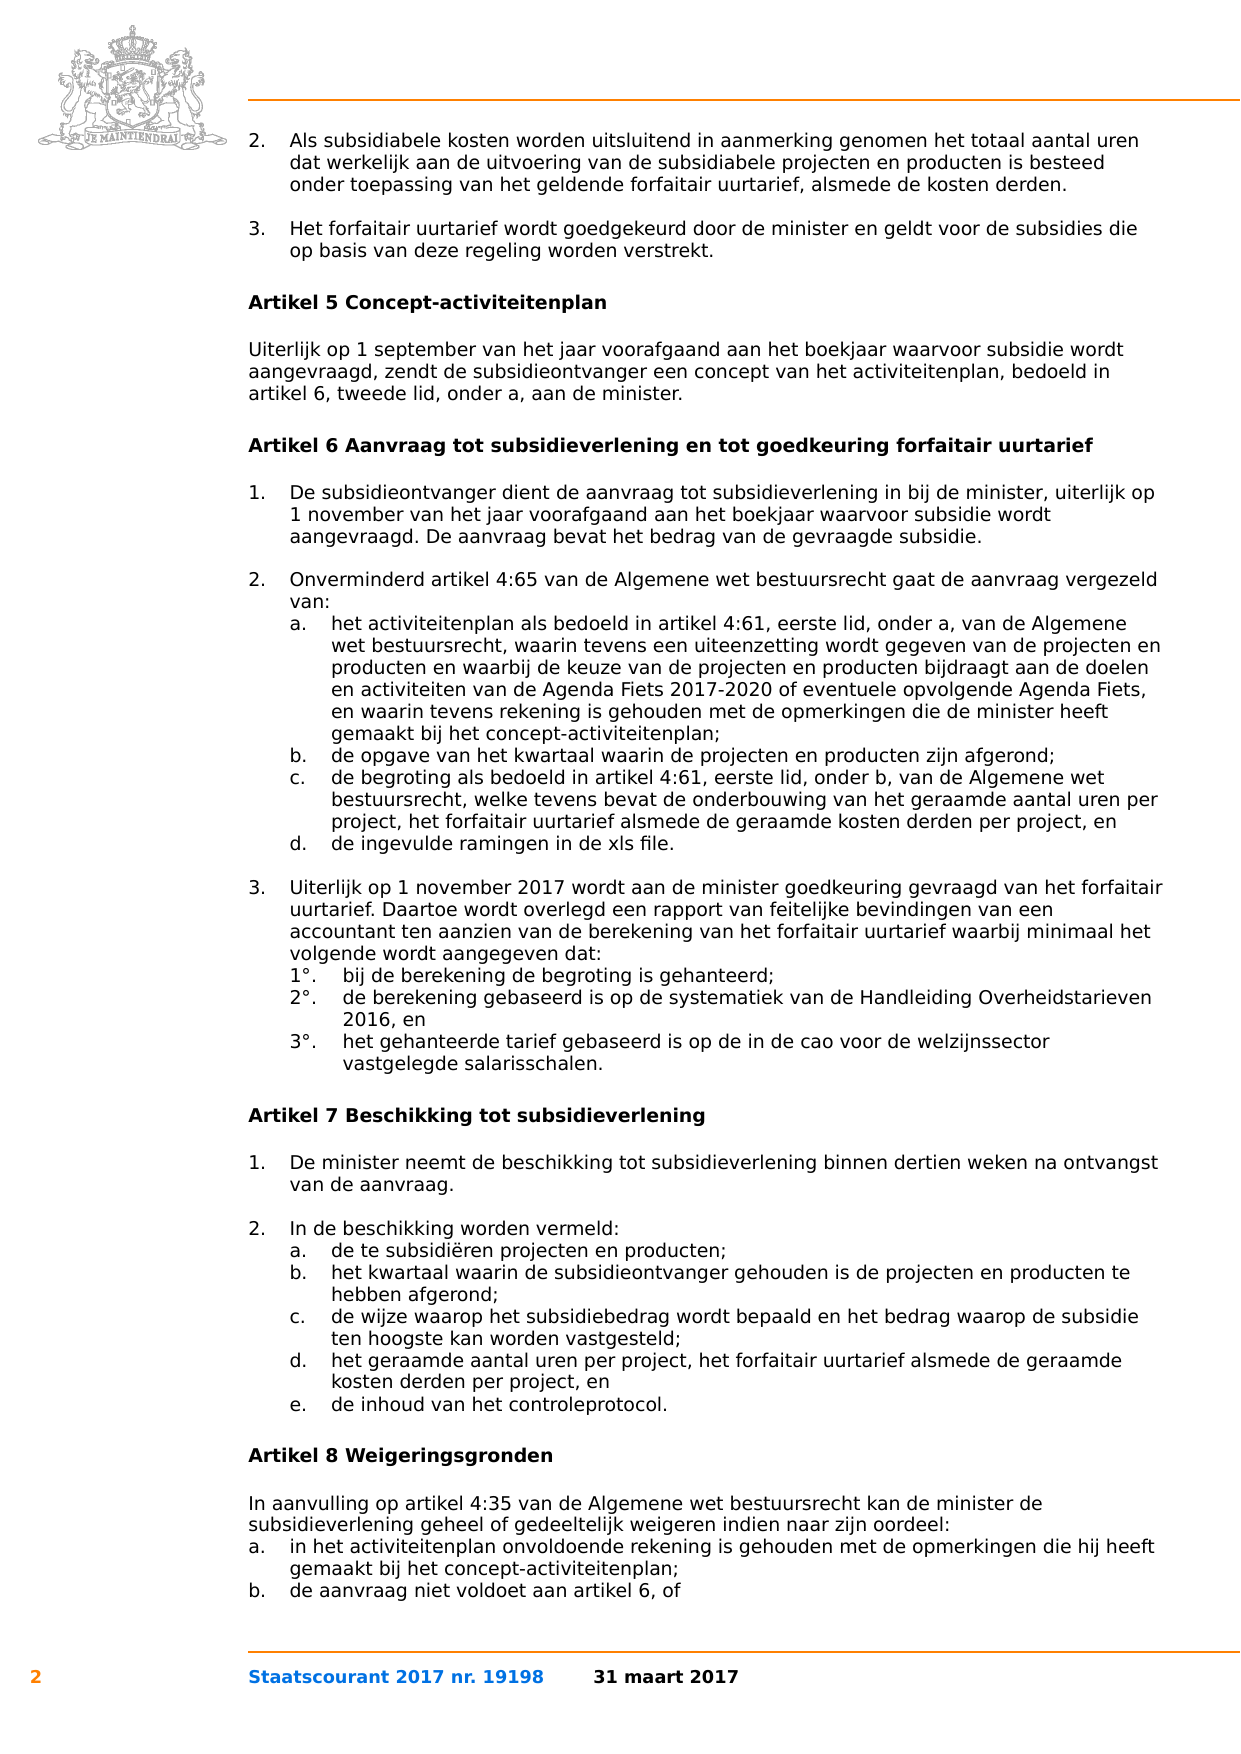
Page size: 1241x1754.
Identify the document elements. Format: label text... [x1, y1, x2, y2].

subtitle Artikel 6 Aanvraag tot subsidieverlening en tot goedkeuring forfaitair uurtarief [248, 434, 1163, 457]
subtitle Artikel 8 Weigeringsgronden [248, 1445, 1163, 1467]
text c. de begroting als bedoeld in artikel 4:61, eerste lid, onder b, van de Algemene wet bestuursrecht, welke tevens bevat de onderbouwing van het geraamde aantal uren per project, het forfaitair uurtarief alsmede de geraamde kosten derden per project, en [289, 767, 1163, 833]
text 3. Uiterlijk op 1 november 2017 wordt aan de minister goedkeuring gevraagd van het forfaitair uurtarief. Daartoe wordt overlegd een rapport van feitelijke bevindingen van een accountant ten aanzien van de berekening van het forfaitair uurtarief waarbij minimaal het volgende wordt aangegeven dat: [248, 877, 1163, 965]
text a. de te subsidiëren projecten en producten; [289, 1239, 1163, 1262]
text e. de inhoud van het controleprotocol. [289, 1393, 1163, 1415]
text 1. De minister neemt de beschikking tot subsidieverlening binnen dertien weken na ontvangst van de aanvraag. [248, 1152, 1163, 1196]
text c. de wijze waarop het subsidiebedrag wordt bepaald en het bedrag waarop de subsidie ten hoogste kan worden vastgesteld; [289, 1306, 1163, 1349]
text 3. Het forfaitair uurtarief wordt goedgekeurd door de minister en geldt voor de subsidies die op basis van deze regeling worden verstrekt. [248, 218, 1163, 262]
text b. de opgave van het kwartaal waarin de projecten en producten zijn afgerond; [289, 745, 1163, 767]
text 2. Onverminderd artikel 4:65 van de Algemene wet bestuursrecht gaat de aanvraag vergezeld van: [248, 569, 1163, 613]
subtitle Artikel 5 Concept-activiteitenplan [248, 292, 1163, 314]
picture [38, 25, 227, 150]
text 2°. de berekening gebaseerd is op de systematiek van de Handleiding Overheidstarieven 2016, en [289, 987, 1163, 1031]
text 2. In de beschikking worden vermeld: [248, 1218, 1163, 1239]
text In aanvulling op artikel 4:35 van de Algemene wet bestuursrecht kan de minister de subsidieverlening geheel of gedeeltelijk weigeren indien naar zijn oordeel: [248, 1492, 1163, 1536]
text 2. Als subsidiabele kosten worden uitsluitend in aanmerking genomen het totaal aantal uren dat werkelijk aan de uitvoering van de subsidiabele projecten en producten is besteed onder toepassing van het geldende forfaitair uurtarief, alsmede de kosten derden. [248, 130, 1163, 196]
text b. het kwartaal waarin de subsidieontvanger gehouden is de projecten en producten te hebben afgerond; [289, 1262, 1163, 1306]
text a. het activiteitenplan als bedoeld in artikel 4:61, eerste lid, onder a, van de Algemene wet bestuursrecht, waarin tevens een uiteenzetting wordt gegeven van de projecten en producten en waarbij de keuze van de projecten en producten bijdraagt aan de doelen en activiteiten van de Agenda Fiets 2017-2020 of eventuele opvolgende Agenda Fiets, en waarin tevens rekening is gehouden met de opmerkingen die de minister heeft gemaakt bij het concept-activiteitenplan; [289, 613, 1163, 745]
text 1°. bij de berekening de begroting is gehanteerd; [289, 965, 1163, 987]
text d. de ingevulde ramingen in de xls file. [289, 833, 1163, 855]
text 1. De subsidieontvanger dient de aanvraag tot subsidieverlening in bij de minister, uiterlijk op 1 november van het jaar voorafgaand aan het boekjaar waarvoor subsidie wordt aangevraagd. De aanvraag bevat het bedrag van de gevraagde subsidie. [248, 482, 1163, 547]
text b. de aanvraag niet voldoet aan artikel 6, of [248, 1580, 1163, 1602]
text Uiterlijk op 1 september van het jaar voorafgaand aan het boekjaar waarvoor subsidie wordt aangevraagd, zendt de subsidieontvanger een concept van het activiteitenplan, bedoeld in artikel 6, tweede lid, onder a, aan de minister. [248, 339, 1163, 404]
text d. het geraamde aantal uren per project, het forfaitair uurtarief alsmede de geraamde kosten derden per project, en [289, 1349, 1163, 1393]
text a. in het activiteitenplan onvoldoende rekening is gehouden met de opmerkingen die hij heeft gemaakt bij het concept-activiteitenplan; [248, 1536, 1163, 1580]
text 3°. het gehanteerde tarief gebaseerd is op de in de cao voor de welzijnssector vastgelegde salarisschalen. [289, 1031, 1163, 1075]
subtitle Artikel 7 Beschikking tot subsidieverlening [248, 1105, 1163, 1127]
